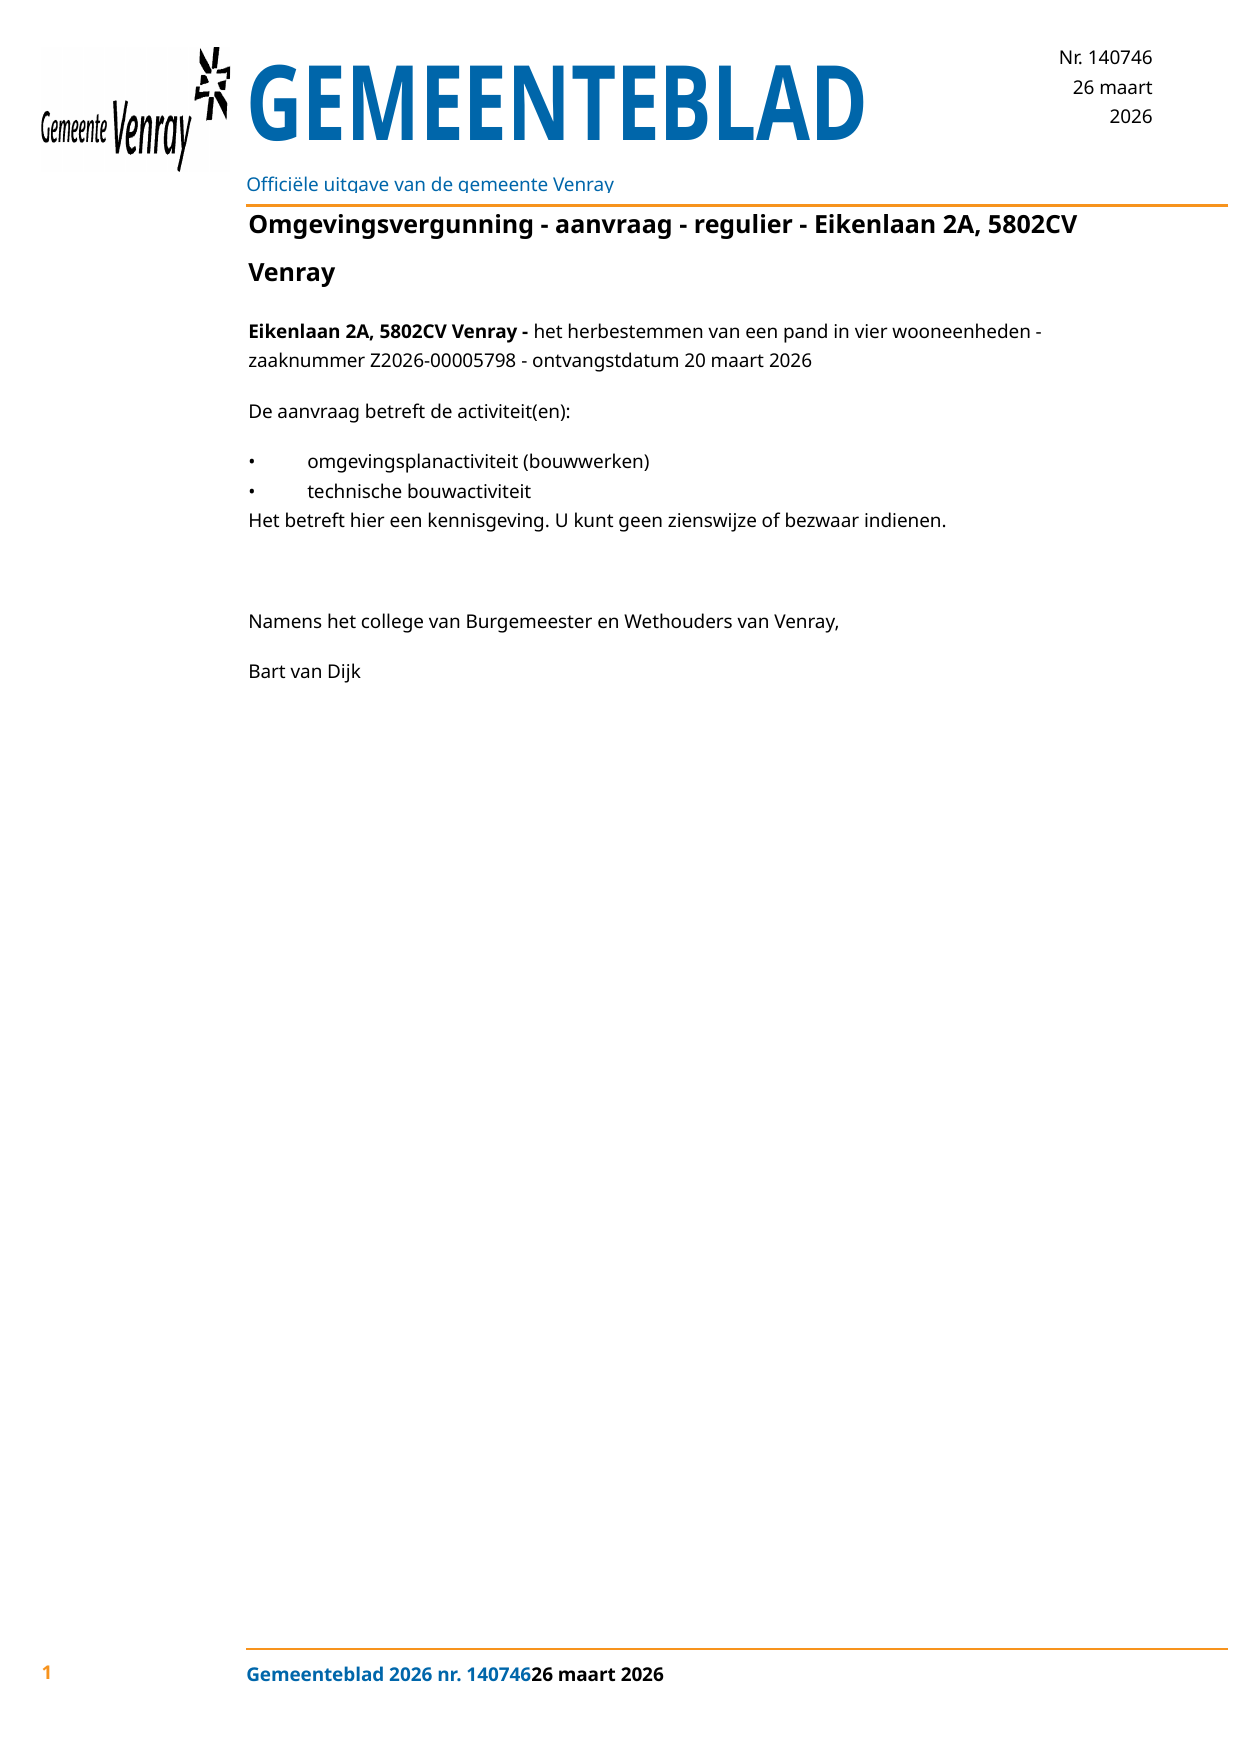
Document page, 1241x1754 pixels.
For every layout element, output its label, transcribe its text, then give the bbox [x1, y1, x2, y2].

picture [41, 47, 231, 172]
text Eikenlaan 2A, 5802CV Venray - het herbestemmen van een pand in vier wooneenheden - zaaknummer Z2026-00005798 - ontvangstdatum 20 maart 2026 [248, 318, 1152, 373]
text De aanvraag betreft de activiteit(en): [248, 398, 1152, 424]
text Namens het college van Burgemeester en Wethouders van Venray, [248, 608, 1152, 634]
list omgevingsplanactiviteit (bouwwerken) [248, 448, 1152, 474]
text Het betreft hier een kennisgeving. U kunt geen zienswijze of bezwaar indienen. [248, 507, 1152, 533]
text Omgevingsvergunning - aanvraag - regulier - Eikenlaan 2A, 5802CV Venray [248, 207, 1152, 288]
text Bart van Dijk [248, 659, 1152, 684]
list technische bouwactiviteit [248, 478, 1152, 504]
